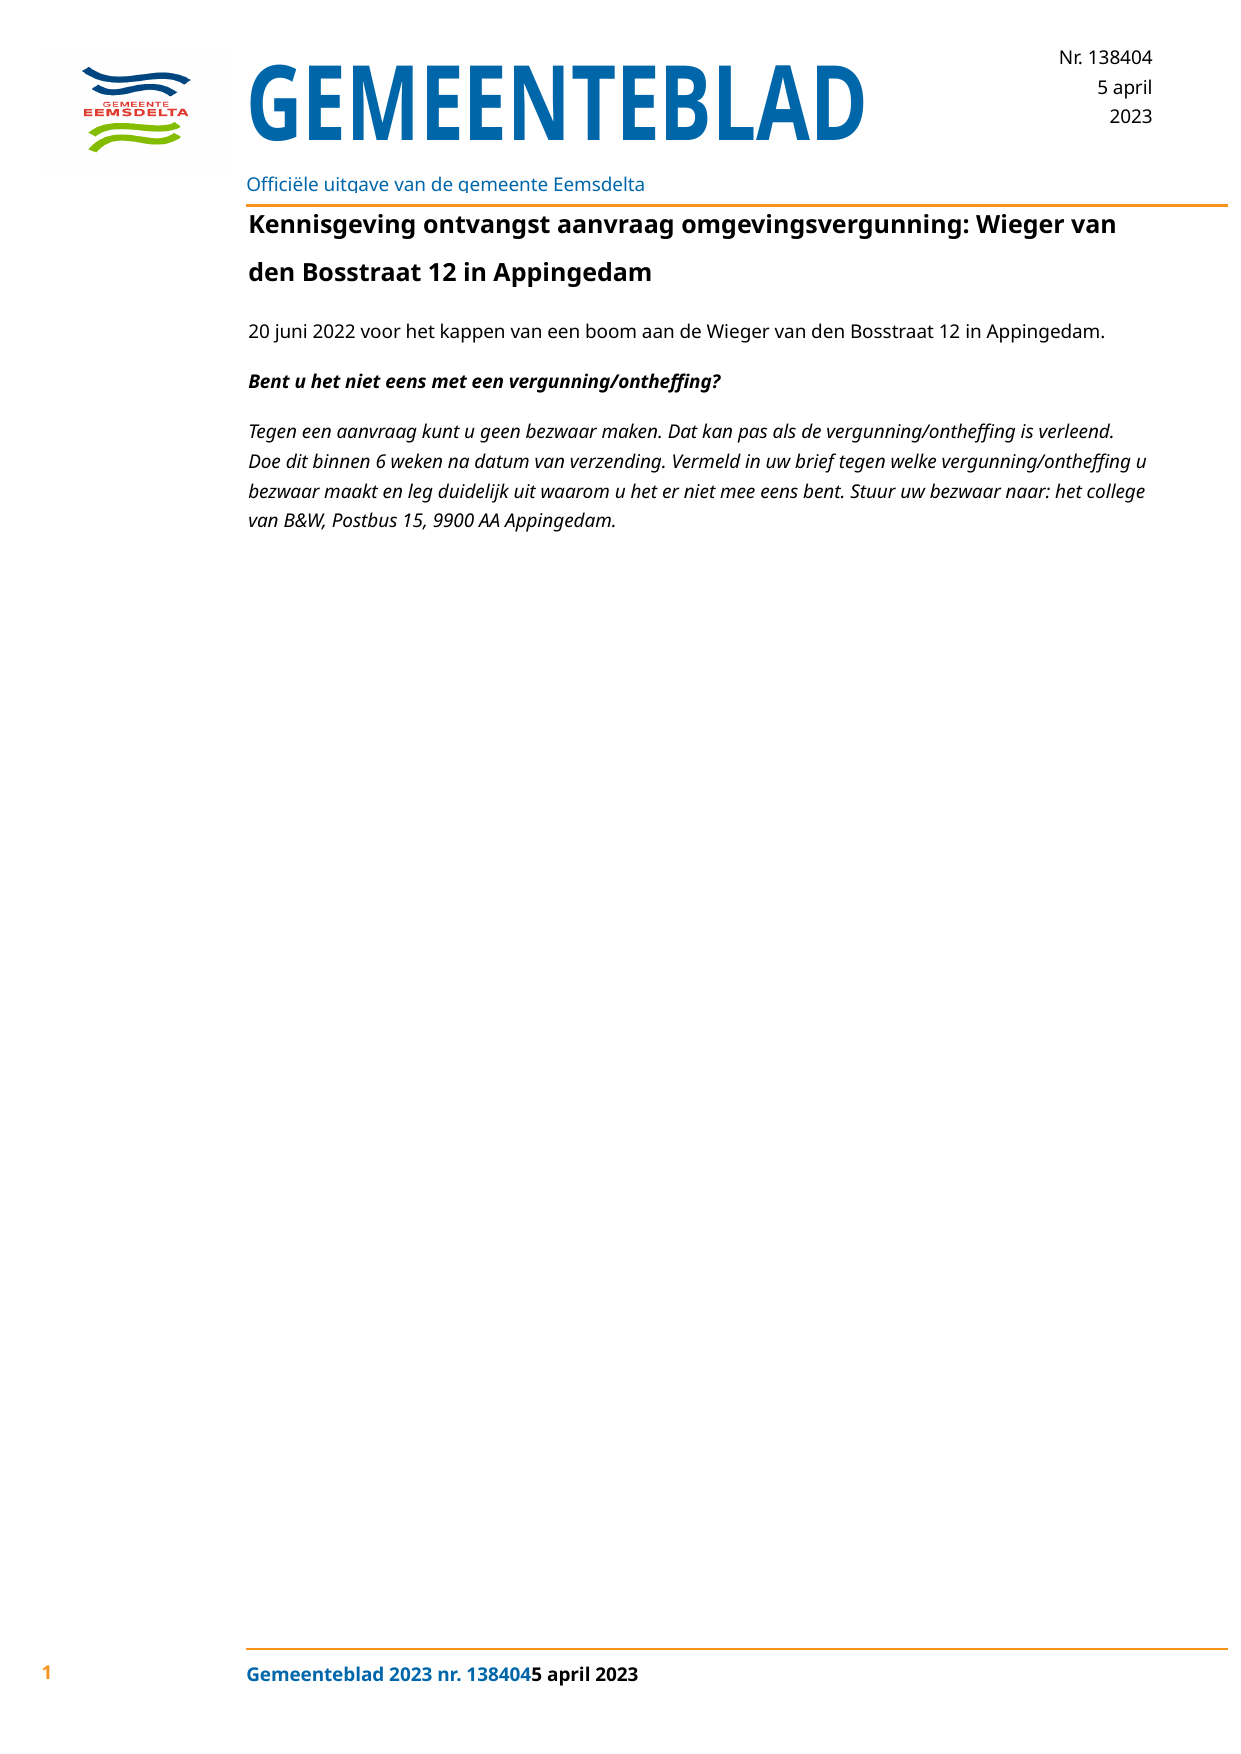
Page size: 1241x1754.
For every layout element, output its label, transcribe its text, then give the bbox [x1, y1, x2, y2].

text Kennisgeving ontvangst aanvraag omgevingsvergunning: Wieger van den Bosstraat 12 in Appingedam [248, 207, 1152, 288]
text 20 juni 2022 voor het kappen van een boom aan de Wieger van den Bosstraat 12 in Appingedam. [248, 318, 1152, 344]
picture [41, 47, 231, 172]
text Bent u het niet eens met een vergunning/ontheffing? [248, 368, 1152, 394]
text Tegen een aanvraag kunt u geen bezwaar maken. Dat kan pas als de vergunning/ontheffing is verleend. Doe dit binnen 6 weken na datum van verzending. Vermeld in uw brief tegen welke vergunning/ontheffing u bezwaar maakt en leg duidelijk uit waarom u het er niet mee eens bent. Stuur uw bezwaar naar: het college van B&W, Postbus 15, 9900 AA Appingedam. [248, 419, 1152, 533]
